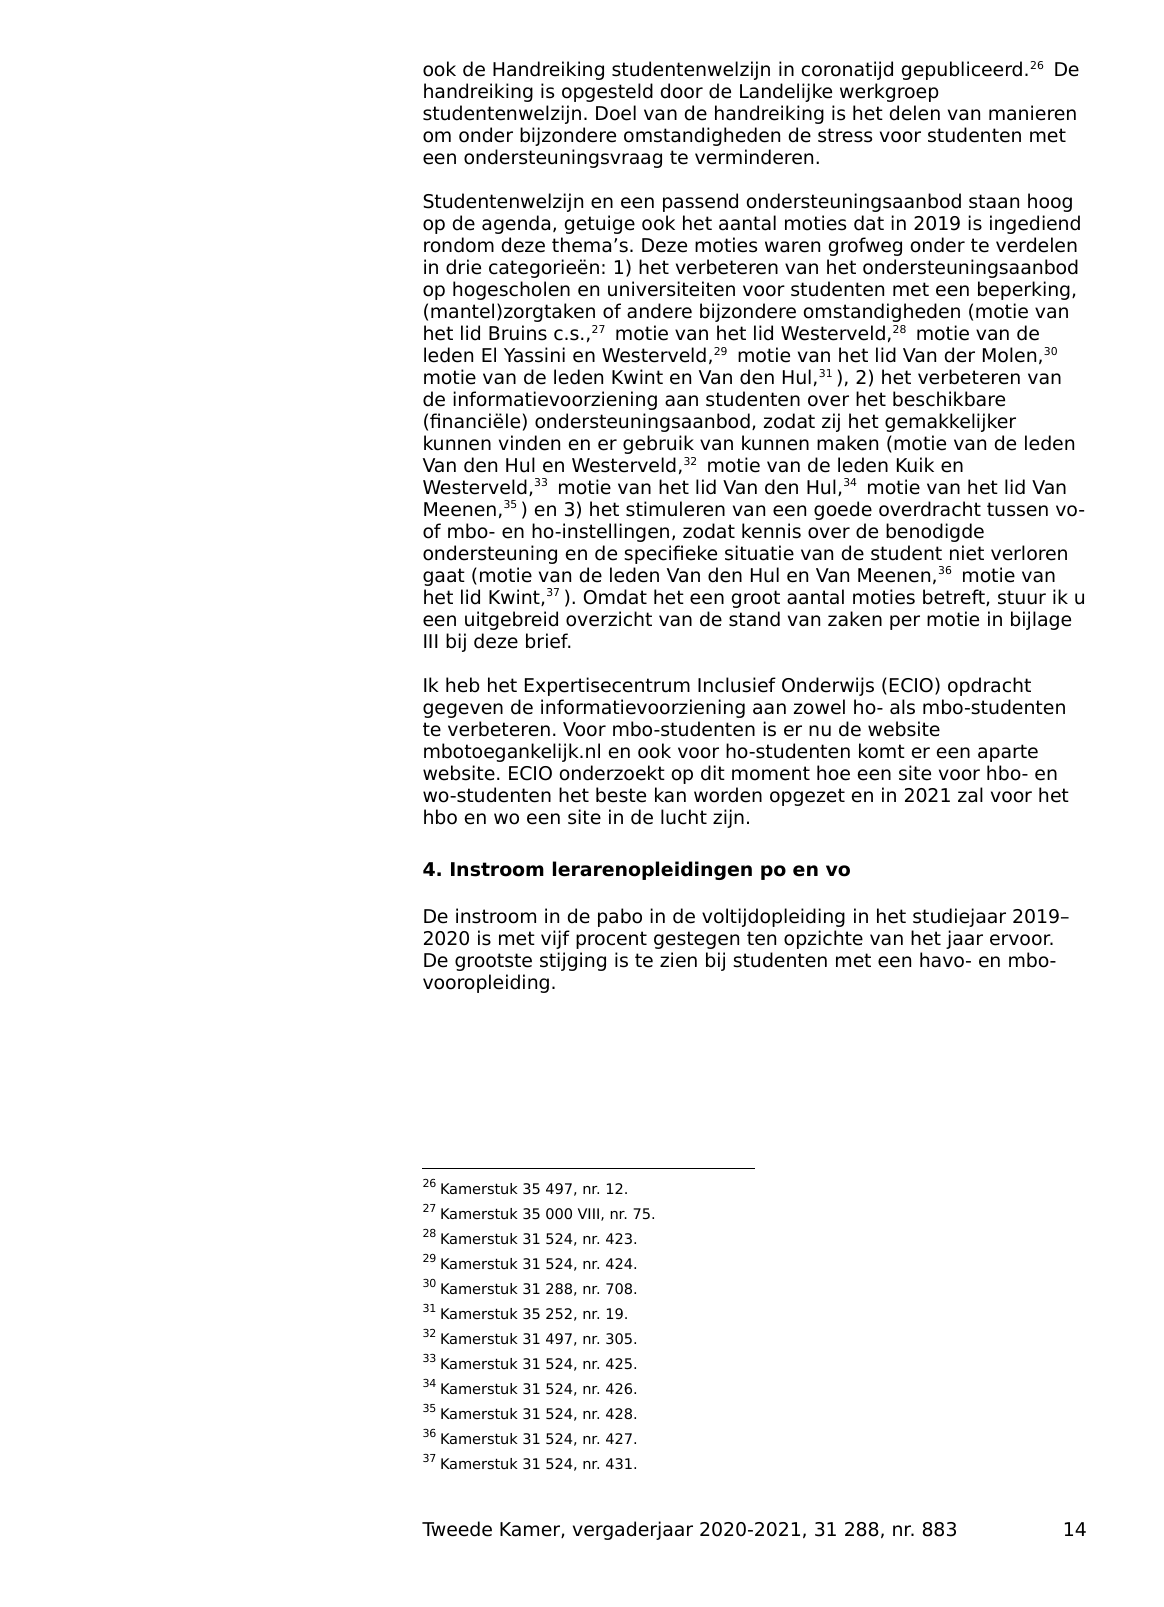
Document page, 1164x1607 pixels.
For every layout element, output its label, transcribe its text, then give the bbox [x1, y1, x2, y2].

text Studentenwelzijn en een passend ondersteuningsaanbod staan hoog op de agenda, getuige ook het aantal moties dat in 2019 is ingediend rondom deze thema’s. Deze moties waren grofweg onder te verdelen in drie categorieën: 1) het verbeteren van het ondersteuningsaanbod op hogescholen en universiteiten voor studenten met een beperking, (mantel)zorgtaken of andere bijzondere omstandigheden (motie van het lid Bruins c.s., motie van het lid Westerveld, motie van de leden El Yassini en Westerveld, motie van het lid Van der Molen, motie van de leden Kwint en Van den Hul,), 2) het verbeteren van de informatievoorziening aan studenten over het beschikbare (financiële) ondersteuningsaanbod, zodat zij het gemakkelijker kunnen vinden en er gebruik van kunnen maken (motie van de leden Van den Hul en Westerveld, motie van de leden Kuik en Westerveld, motie van het lid Van den Hul, motie van het lid Van Meenen,) en 3) het stimuleren van een goede overdracht tussen vo- of mbo- en ho-instellingen, zodat kennis over de benodigde ondersteuning en de specifieke situatie van de student niet verloren gaat (motie van de leden Van den Hul en Van Meenen, motie van het lid Kwint,). Omdat het een groot aantal moties betreft, stuur ik u een uitgebreid overzicht van de stand van zaken per motie in bijlage III bij deze brief. [422, 191, 1087, 653]
text Kamerstuk 31 524, nr. 425. [422, 1352, 1087, 1374]
text Kamerstuk 31 524, nr. 428. [422, 1402, 1087, 1424]
text Kamerstuk 35 000 VIII, nr. 75. [422, 1202, 1087, 1224]
text ook de Handreiking studentenwelzijn in coronatijd gepubliceerd. De handreiking is opgesteld door de Landelijke werkgroep studentenwelzijn. Doel van de handreiking is het delen van manieren om onder bijzondere omstandigheden de stress voor studenten met een ondersteuningsvraag te verminderen. [422, 59, 1087, 169]
text Kamerstuk 31 524, nr. 431. [422, 1452, 1087, 1474]
text Kamerstuk 31 288, nr. 708. [422, 1277, 1087, 1299]
text Kamerstuk 35 497, nr. 12. [422, 1177, 1087, 1199]
text De instroom in de pabo in de voltijdopleiding in het studiejaar 2019–2020 is met vijf procent gestegen ten opzichte van het jaar ervoor. De grootste stijging is te zien bij studenten met een havo- en mbo-vooropleiding. [422, 906, 1087, 994]
text Kamerstuk 35 252, nr. 19. [422, 1302, 1087, 1324]
subtitle 4. Instroom lerarenopleidingen po en vo [422, 859, 1087, 881]
text Kamerstuk 31 524, nr. 427. [422, 1427, 1087, 1449]
text Kamerstuk 31 524, nr. 423. [422, 1227, 1087, 1249]
text Kamerstuk 31 524, nr. 426. [422, 1377, 1087, 1399]
text Kamerstuk 31 497, nr. 305. [422, 1327, 1087, 1349]
text Ik heb het Expertisecentrum Inclusief Onderwijs (ECIO) opdracht gegeven de informatievoorziening aan zowel ho- als mbo-studenten te verbeteren. Voor mbo-studenten is er nu de website mbotoegankelijk.nl en ook voor ho-studenten komt er een aparte website. ECIO onderzoekt op dit moment hoe een site voor hbo- en wo-studenten het beste kan worden opgezet en in 2021 zal voor het hbo en wo een site in de lucht zijn. [422, 675, 1087, 829]
text Kamerstuk 31 524, nr. 424. [422, 1252, 1087, 1274]
